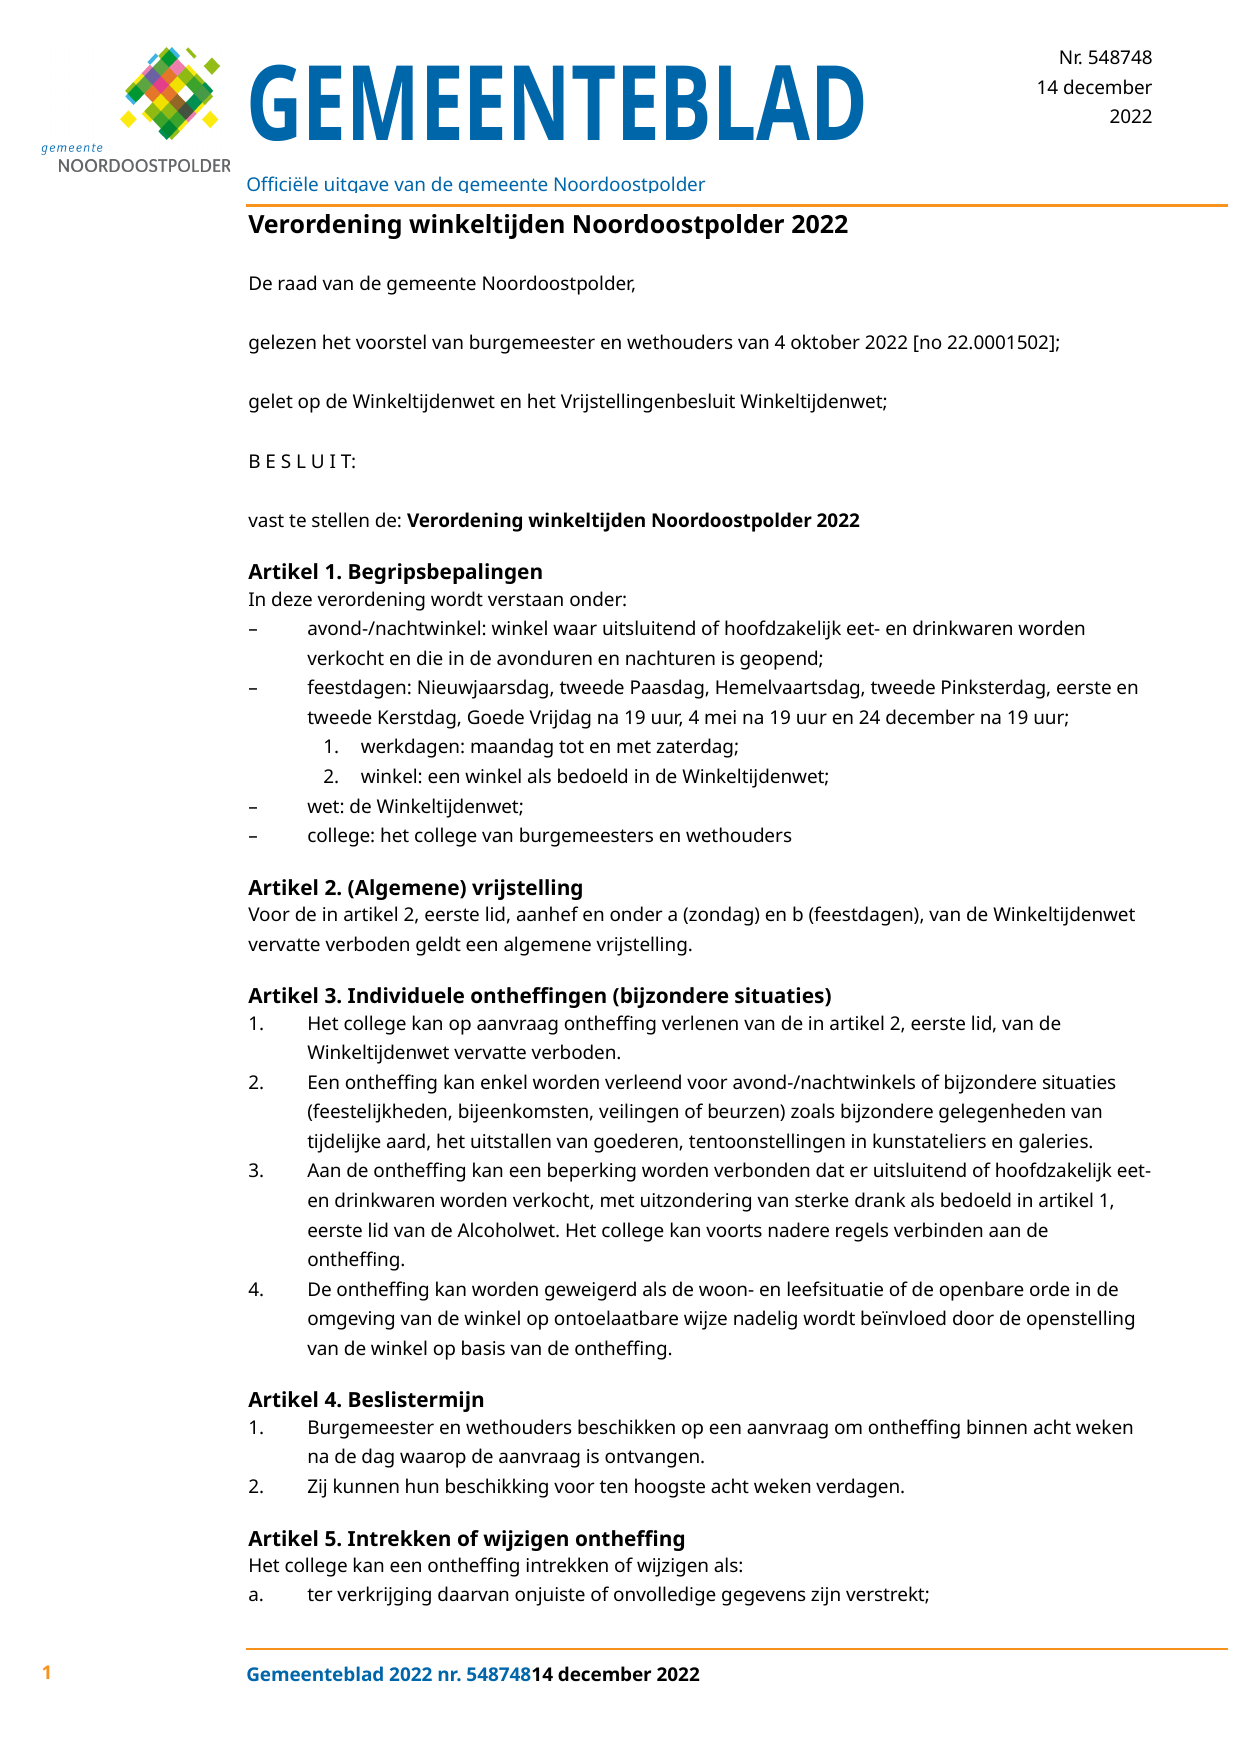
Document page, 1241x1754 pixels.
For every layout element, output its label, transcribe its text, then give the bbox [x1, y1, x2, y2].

list winkel: een winkel als bedoeld in de Winkeltijdenwet; [323, 763, 1152, 789]
text Artikel 5. Intrekken of wijzigen ontheffing [248, 1524, 1152, 1552]
text Artikel 4. Beslistermijn [248, 1386, 1152, 1414]
list Burgemeester en wethouders beschikken op een aanvraag om ontheffing binnen acht weken na de dag waarop de aanvraag is ontvangen. [248, 1414, 1152, 1469]
text In deze verordening wordt verstaan onder: [248, 586, 1152, 612]
text B E S L U I T: [248, 448, 1152, 473]
text Artikel 3. Individuele ontheffingen (bijzondere situaties) [248, 981, 1152, 1010]
list wet: de Winkeltijdenwet; [248, 793, 1152, 819]
text gelet op de Winkeltijdenwet en het Vrijstellingenbesluit Winkeltijdenwet; [248, 389, 1152, 414]
list De ontheffing kan worden geweigerd als de woon- en leefsituatie of de openbare orde in de omgeving van de winkel op ontoelaatbare wijze nadelig wordt beïnvloed door de openstelling van de winkel op basis van de ontheffing. [248, 1276, 1152, 1361]
list ter verkrijging daarvan onjuiste of onvolledige gegevens zijn verstrekt; [248, 1582, 1152, 1607]
list werkdagen: maandag tot en met zaterdag; [323, 734, 1152, 759]
list Een ontheffing kan enkel worden verleend voor avond-/nachtwinkels of bijzondere situaties (feestelijkheden, bijeenkomsten, veilingen of beurzen) zoals bijzondere gelegenheden van tijdelijke aard, het uitstallen van goederen, tentoonstellingen in kunstateliers en galeries. [248, 1069, 1152, 1154]
list feestdagen: Nieuwjaarsdag, tweede Paasdag, Hemelvaartsdag, tweede Pinksterdag, eerste en tweede Kerstdag, Goede Vrijdag na 19 uur, 4 mei na 19 uur en 24 december na 19 uur; [248, 674, 1152, 730]
text Het college kan een ontheffing intrekken of wijzigen als: [248, 1552, 1152, 1578]
text Verordening winkeltijden Noordoostpolder 2022 [248, 207, 1152, 241]
text Voor de in artikel 2, eerste lid, aanhef en onder a (zondag) en b (feestdagen), van de Winkeltijdenwet vervatte verboden geldt een algemene vrijstelling. [248, 901, 1152, 957]
text Artikel 2. (Algemene) vrijstelling [248, 873, 1152, 901]
list college: het college van burgemeesters en wethouders [248, 822, 1152, 848]
text De raad van de gemeente Noordoostpolder, [248, 270, 1152, 296]
list avond-/nachtwinkel: winkel waar uitsluitend of hoofdzakelijk eet- en drinkwaren worden verkocht en die in de avonduren en nachturen is geopend; [248, 615, 1152, 671]
list Zij kunnen hun beschikking voor ten hoogste acht weken verdagen. [248, 1473, 1152, 1499]
picture [41, 47, 231, 172]
text gelezen het voorstel van burgemeester en wethouders van 4 oktober 2022 [no 22.0001502]; [248, 329, 1152, 355]
list Aan de ontheffing kan een beperking worden verbonden dat er uitsluitend of hoofdzakelijk eet- en drinkwaren worden verkocht, met uitzondering van sterke drank als bedoeld in artikel 1, eerste lid van de Alcoholwet. Het college kan voorts nadere regels verbinden aan de ontheffing. [248, 1158, 1152, 1272]
list Het college kan op aanvraag ontheffing verlenen van de in artikel 2, eerste lid, van de Winkeltijdenwet vervatte verboden. [248, 1010, 1152, 1065]
text Artikel 1. Begripsbepalingen [248, 557, 1152, 586]
text vast te stellen de: Verordening winkeltijden Noordoostpolder 2022 [248, 507, 1152, 533]
